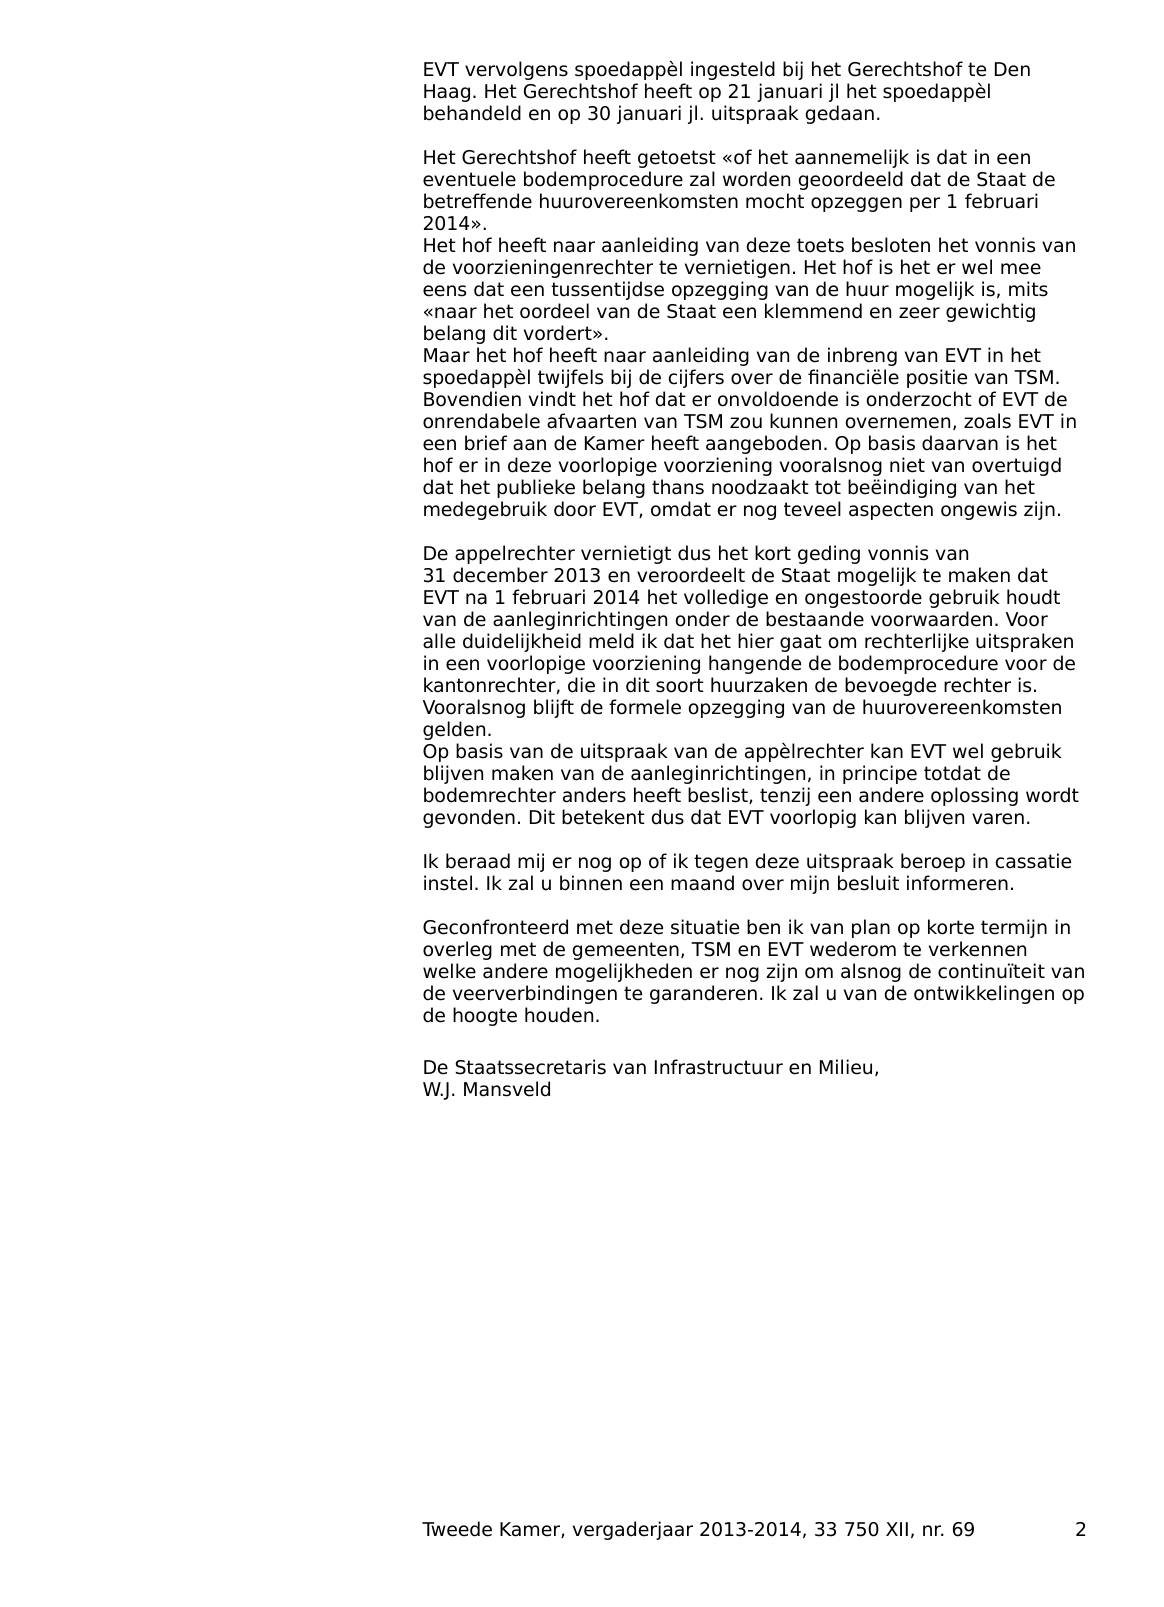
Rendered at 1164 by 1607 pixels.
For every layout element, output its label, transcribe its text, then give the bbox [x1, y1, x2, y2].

text Ik beraad mij er nog op of ik tegen deze uitspraak beroep in cassatie instel. Ik zal u binnen een maand over mijn besluit informeren. [422, 851, 1087, 895]
text Op basis van de uitspraak van de appèlrechter kan EVT wel gebruik blijven maken van de aanleginrichtingen, in principe totdat de bodemrechter anders heeft beslist, tenzij een andere oplossing wordt gevonden. Dit betekent dus dat EVT voorlopig kan blijven varen. [422, 741, 1087, 829]
text De Staatssecretaris van Infrastructuur en Milieu, W.J. Mansveld [422, 1057, 1087, 1101]
text EVT vervolgens spoedappèl ingesteld bij het Gerechtshof te Den Haag. Het Gerechtshof heeft op 21 januari jl het spoedappèl behandeld en op 30 januari jl. uitspraak gedaan. [422, 59, 1087, 125]
text Het hof heeft naar aanleiding van deze toets besloten het vonnis van de voorzieningenrechter te vernietigen. Het hof is het er wel mee eens dat een tussentijdse opzegging van de huur mogelijk is, mits «naar het oordeel van de Staat een klemmend en zeer gewichtig belang dit vordert». [422, 235, 1087, 345]
text Het Gerechtshof heeft getoetst «of het aannemelijk is dat in een eventuele bodemprocedure zal worden geoordeeld dat de Staat de betreffende huurovereenkomsten mocht opzeggen per 1 februari 2014». [422, 147, 1087, 235]
text Geconfronteerd met deze situatie ben ik van plan op korte termijn in overleg met de gemeenten, TSM en EVT wederom te verkennen welke andere mogelijkheden er nog zijn om alsnog de continuïteit van de veerverbindingen te garanderen. Ik zal u van de ontwikkelingen op de hoogte houden. [422, 917, 1087, 1027]
text Maar het hof heeft naar aanleiding van de inbreng van EVT in het spoedappèl twijfels bij de cijfers over de financiële positie van TSM. Bovendien vindt het hof dat er onvoldoende is onderzocht of EVT de onrendabele afvaarten van TSM zou kunnen overnemen, zoals EVT in een brief aan de Kamer heeft aangeboden. Op basis daarvan is het hof er in deze voorlopige voorziening vooralsnog niet van overtuigd dat het publieke belang thans noodzaakt tot beëindiging van het medegebruik door EVT, omdat er nog teveel aspecten ongewis zijn. [422, 345, 1087, 521]
text De appelrechter vernietigt dus het kort geding vonnis van 31 december 2013 en veroordeelt de Staat mogelijk te maken dat EVT na 1 februari 2014 het volledige en ongestoorde gebruik houdt van de aanleginrichtingen onder de bestaande voorwaarden. Voor alle duidelijkheid meld ik dat het hier gaat om rechterlijke uitspraken in een voorlopige voorziening hangende de bodemprocedure voor de kantonrechter, die in dit soort huurzaken de bevoegde rechter is. Vooralsnog blijft de formele opzegging van de huurovereenkomsten gelden. [422, 543, 1087, 741]
